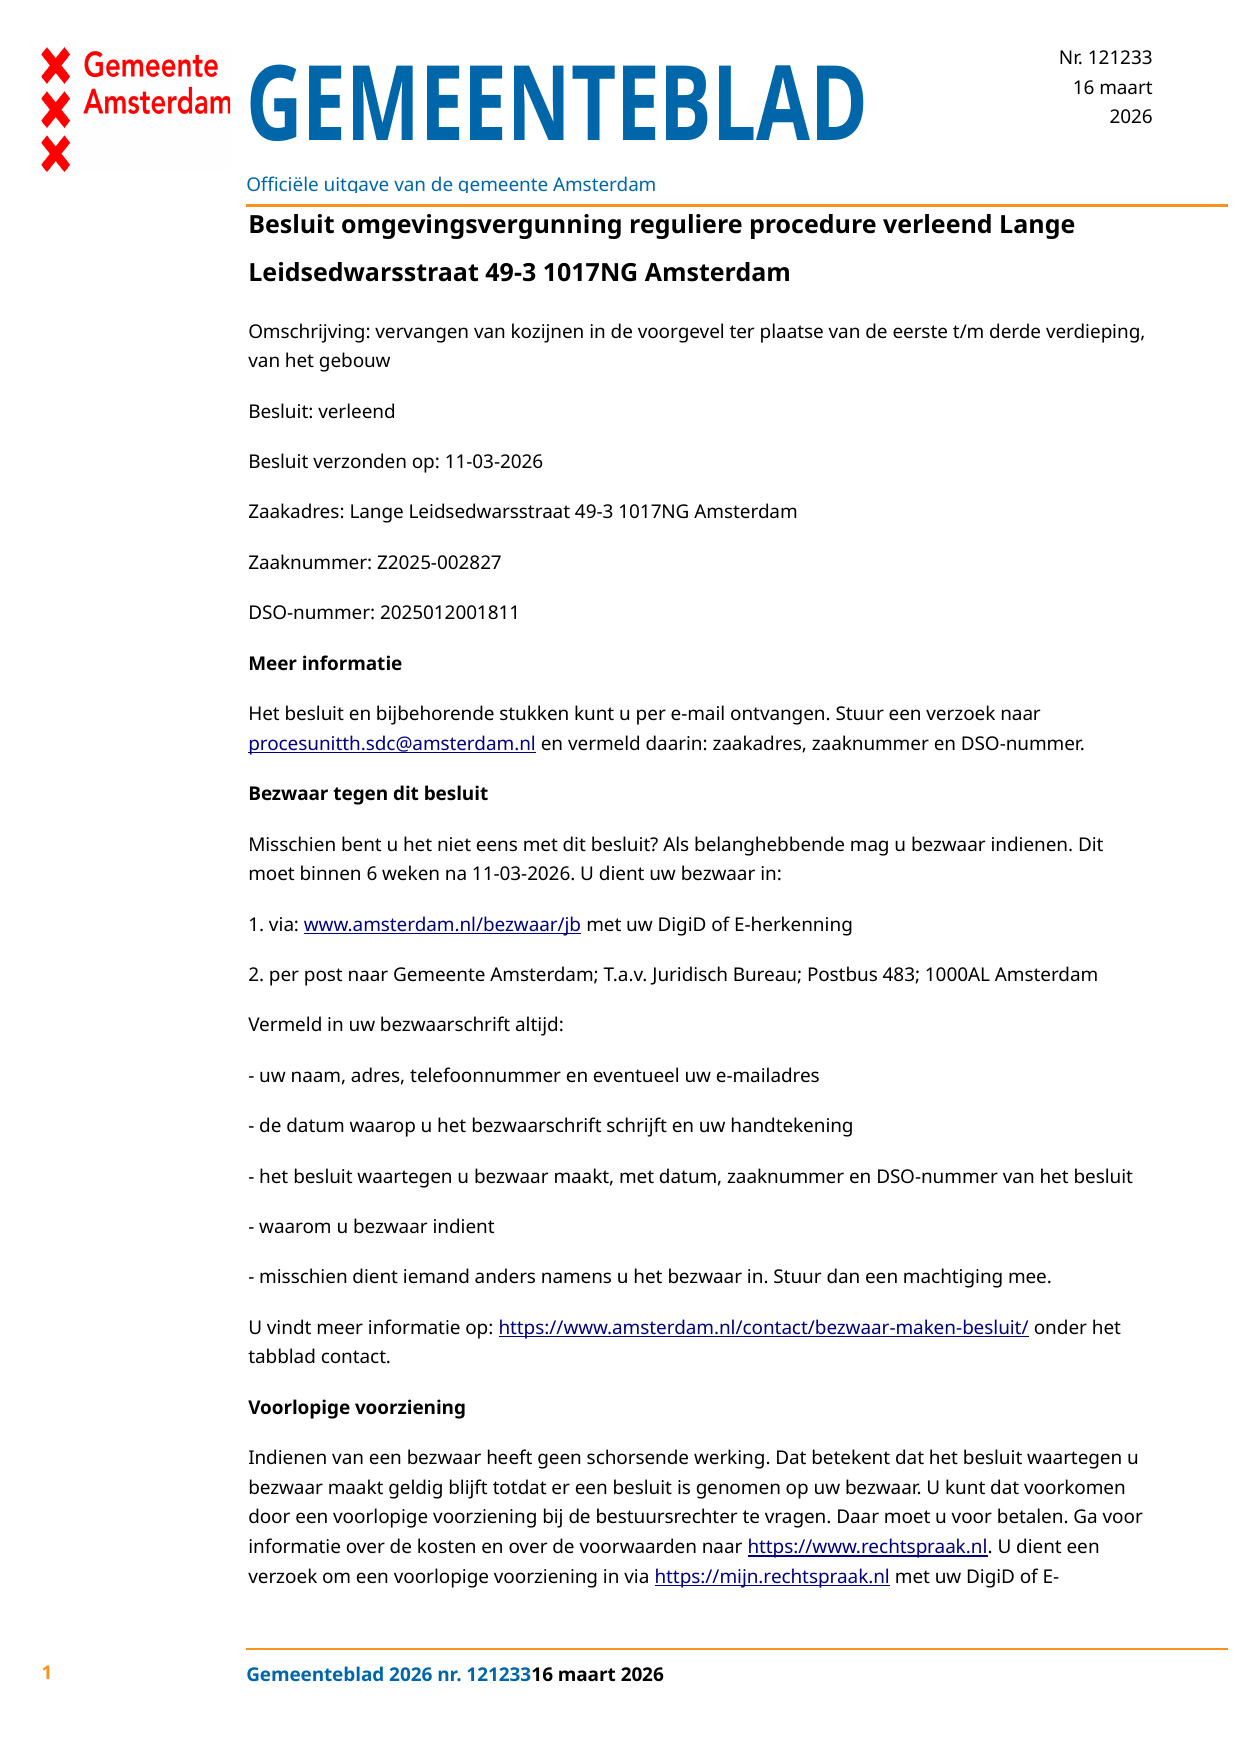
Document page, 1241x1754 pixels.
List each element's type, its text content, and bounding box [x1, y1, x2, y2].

text Besluit omgevingsvergunning reguliere procedure verleend Lange Leidsedwarsstraat 49-3 1017NG Amsterdam [248, 207, 1152, 288]
text - uw naam, adres, telefoonnummer en eventueel uw e-mailadres [248, 1062, 1152, 1088]
text DSO-nummer: 2025012001811 [248, 599, 1152, 625]
text U vindt meer informatie op: https://www.amsterdam.nl/contact/bezwaar-maken-besluit/ onder het tabblad contact. [248, 1314, 1152, 1369]
text - de datum waarop u het bezwaarschrift schrijft en uw handtekening [248, 1112, 1152, 1138]
text - misschien dient iemand anders namens u het bezwaar in. Stuur dan een machtiging mee. [248, 1264, 1152, 1289]
text Het besluit en bijbehorende stukken kunt u per e-mail ontvangen. Stuur een verzoek naar procesunitth.sdc@amsterdam.nl en vermeld daarin: zaakadres, zaaknummer en DSO-nummer. [248, 700, 1152, 756]
text 1. via: www.amsterdam.nl/bezwaar/jb met uw DigiD of E-herkenning [248, 911, 1152, 937]
text Meer informatie [248, 650, 1152, 676]
text - waarom u bezwaar indient [248, 1213, 1152, 1239]
text 2. per post naar Gemeente Amsterdam; T.a.v. Juridisch Bureau; Postbus 483; 1000AL Amsterdam [248, 961, 1152, 987]
text Indienen van een bezwaar heeft geen schorsende werking. Dat betekent dat het besluit waartegen u bezwaar maakt geldig blijft totdat er een besluit is genomen op uw bezwaar. U kunt dat voorkomen door een voorlopige voorziening bij de bestuursrechter te vragen. Daar moet u voor betalen. Ga voor informatie over de kosten en over de voorwaarden naar https://www.rechtspraak.nl. U dient een verzoek om een voorlopige voorziening in via https://mijn.rechtspraak.nl met uw DigiD of E- [248, 1444, 1152, 1589]
text Voorlopige voorziening [248, 1394, 1152, 1420]
text Misschien bent u het niet eens met dit besluit? Als belanghebbende mag u bezwaar indienen. Dit moet binnen 6 weken na 11-03-2026. U dient uw bezwaar in: [248, 831, 1152, 886]
text Zaakadres: Lange Leidsedwarsstraat 49-3 1017NG Amsterdam [248, 499, 1152, 524]
text Besluit: verleend [248, 398, 1152, 424]
text Zaaknummer: Z2025-002827 [248, 549, 1152, 575]
picture [41, 47, 231, 172]
text Vermeld in uw bezwaarschrift altijd: [248, 1012, 1152, 1037]
text Besluit verzonden op: 11-03-2026 [248, 448, 1152, 474]
text Bezwaar tegen dit besluit [248, 780, 1152, 806]
text Omschrijving: vervangen van kozijnen in de voorgevel ter plaatse van de eerste t/m derde verdieping, van het gebouw [248, 318, 1152, 373]
text - het besluit waartegen u bezwaar maakt, met datum, zaaknummer en DSO-nummer van het besluit [248, 1163, 1152, 1189]
